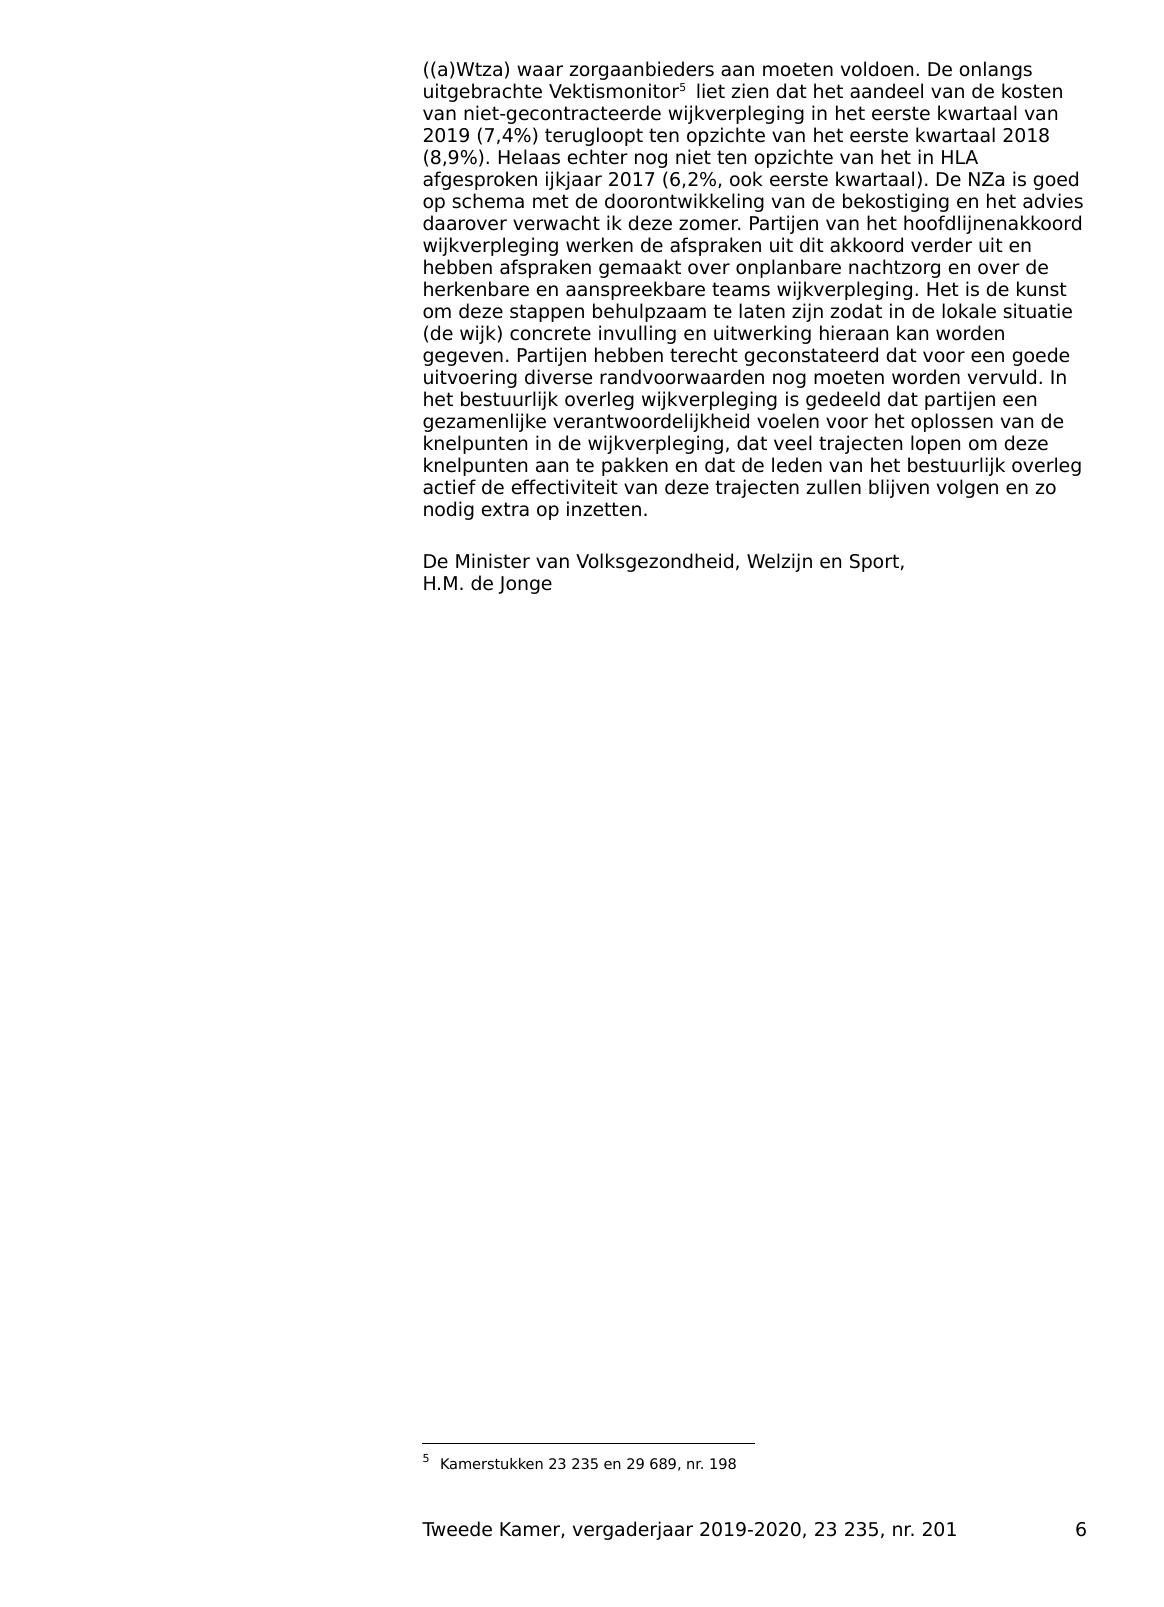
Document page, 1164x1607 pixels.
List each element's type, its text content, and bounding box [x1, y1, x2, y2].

text Kamerstukken 23 235 en 29 689, nr. 198 [422, 1452, 1087, 1474]
text De Minister van Volksgezondheid, Welzijn en Sport, H.M. de Jonge [422, 551, 1087, 594]
text ((a)Wtza) waar zorgaanbieders aan moeten voldoen. De onlangs uitgebrachte Vektismonitor liet zien dat het aandeel van de kosten van niet-gecontracteerde wijkverpleging in het eerste kwartaal van 2019 (7,4%) terugloopt ten opzichte van het eerste kwartaal 2018 (8,9%). Helaas echter nog niet ten opzichte van het in HLA afgesproken ijkjaar 2017 (6,2%, ook eerste kwartaal). De NZa is goed op schema met de doorontwikkeling van de bekostiging en het advies daarover verwacht ik deze zomer. Partijen van het hoofdlijnenakkoord wijkverpleging werken de afspraken uit dit akkoord verder uit en hebben afspraken gemaakt over onplanbare nachtzorg en over de herkenbare en aanspreekbare teams wijkverpleging. Het is de kunst om deze stappen behulpzaam te laten zijn zodat in de lokale situatie (de wijk) concrete invulling en uitwerking hieraan kan worden gegeven. Partijen hebben terecht geconstateerd dat voor een goede uitvoering diverse randvoorwaarden nog moeten worden vervuld. In het bestuurlijk overleg wijkverpleging is gedeeld dat partijen een gezamenlijke verantwoordelijkheid voelen voor het oplossen van de knelpunten in de wijkverpleging, dat veel trajecten lopen om deze knelpunten aan te pakken en dat de leden van het bestuurlijk overleg actief de effectiviteit van deze trajecten zullen blijven volgen en zo nodig extra op inzetten. [422, 59, 1087, 521]
